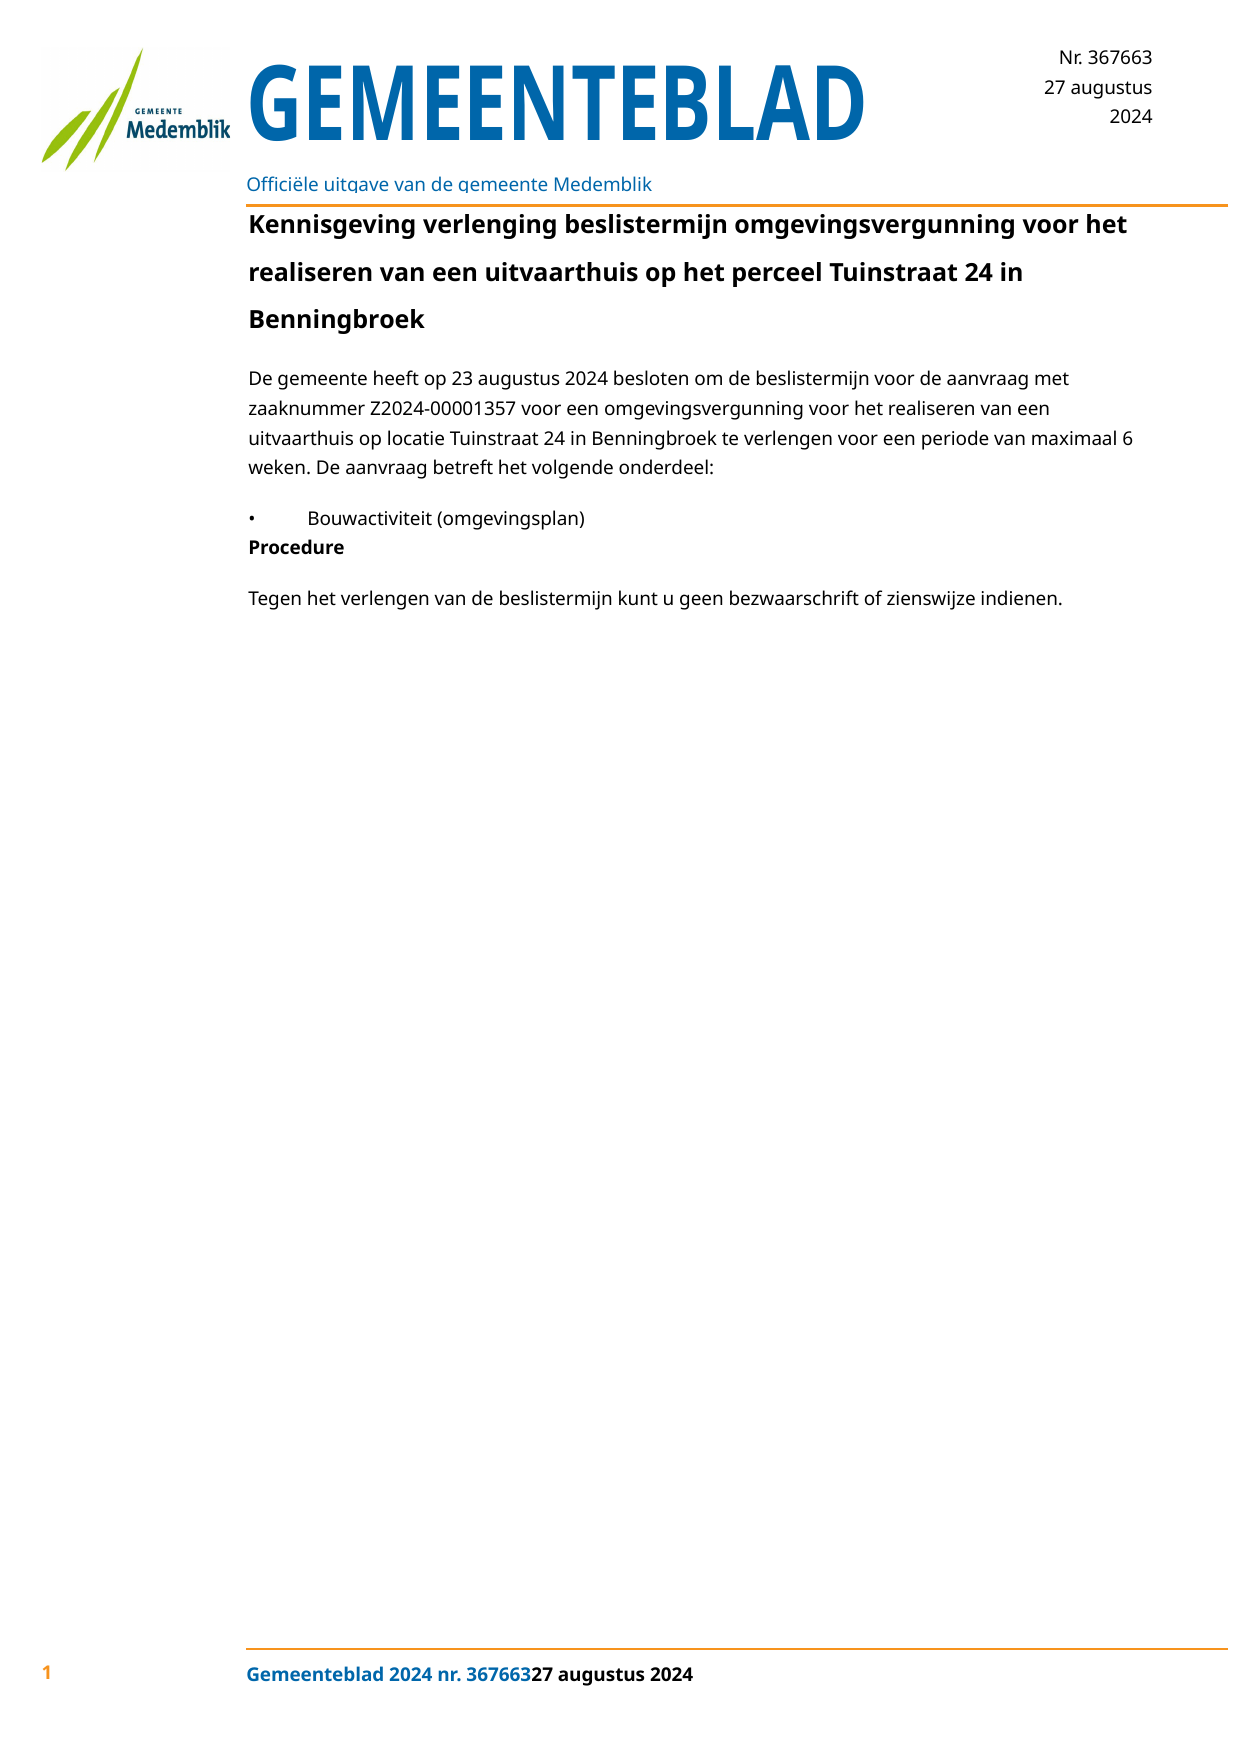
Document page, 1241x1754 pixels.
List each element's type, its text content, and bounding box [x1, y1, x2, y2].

picture [41, 47, 231, 172]
text De gemeente heeft op 23 augustus 2024 besloten om de beslistermijn voor de aanvraag met zaaknummer Z2024-00001357 voor een omgevingsvergunning voor het realiseren van een uitvaarthuis op locatie Tuinstraat 24 in Benningbroek te verlengen voor een periode van maximaal 6 weken. De aanvraag betreft het volgende onderdeel: [248, 366, 1152, 480]
text Tegen het verlengen van de beslistermijn kunt u geen bezwaarschrift of zienswijze indienen. [248, 585, 1152, 610]
list Bouwactiviteit (omgevingsplan) [248, 505, 1152, 530]
text Procedure [248, 534, 1152, 560]
text Kennisgeving verlenging beslistermijn omgevingsvergunning voor het realiseren van een uitvaarthuis op het perceel Tuinstraat 24 in Benningbroek [248, 207, 1152, 336]
